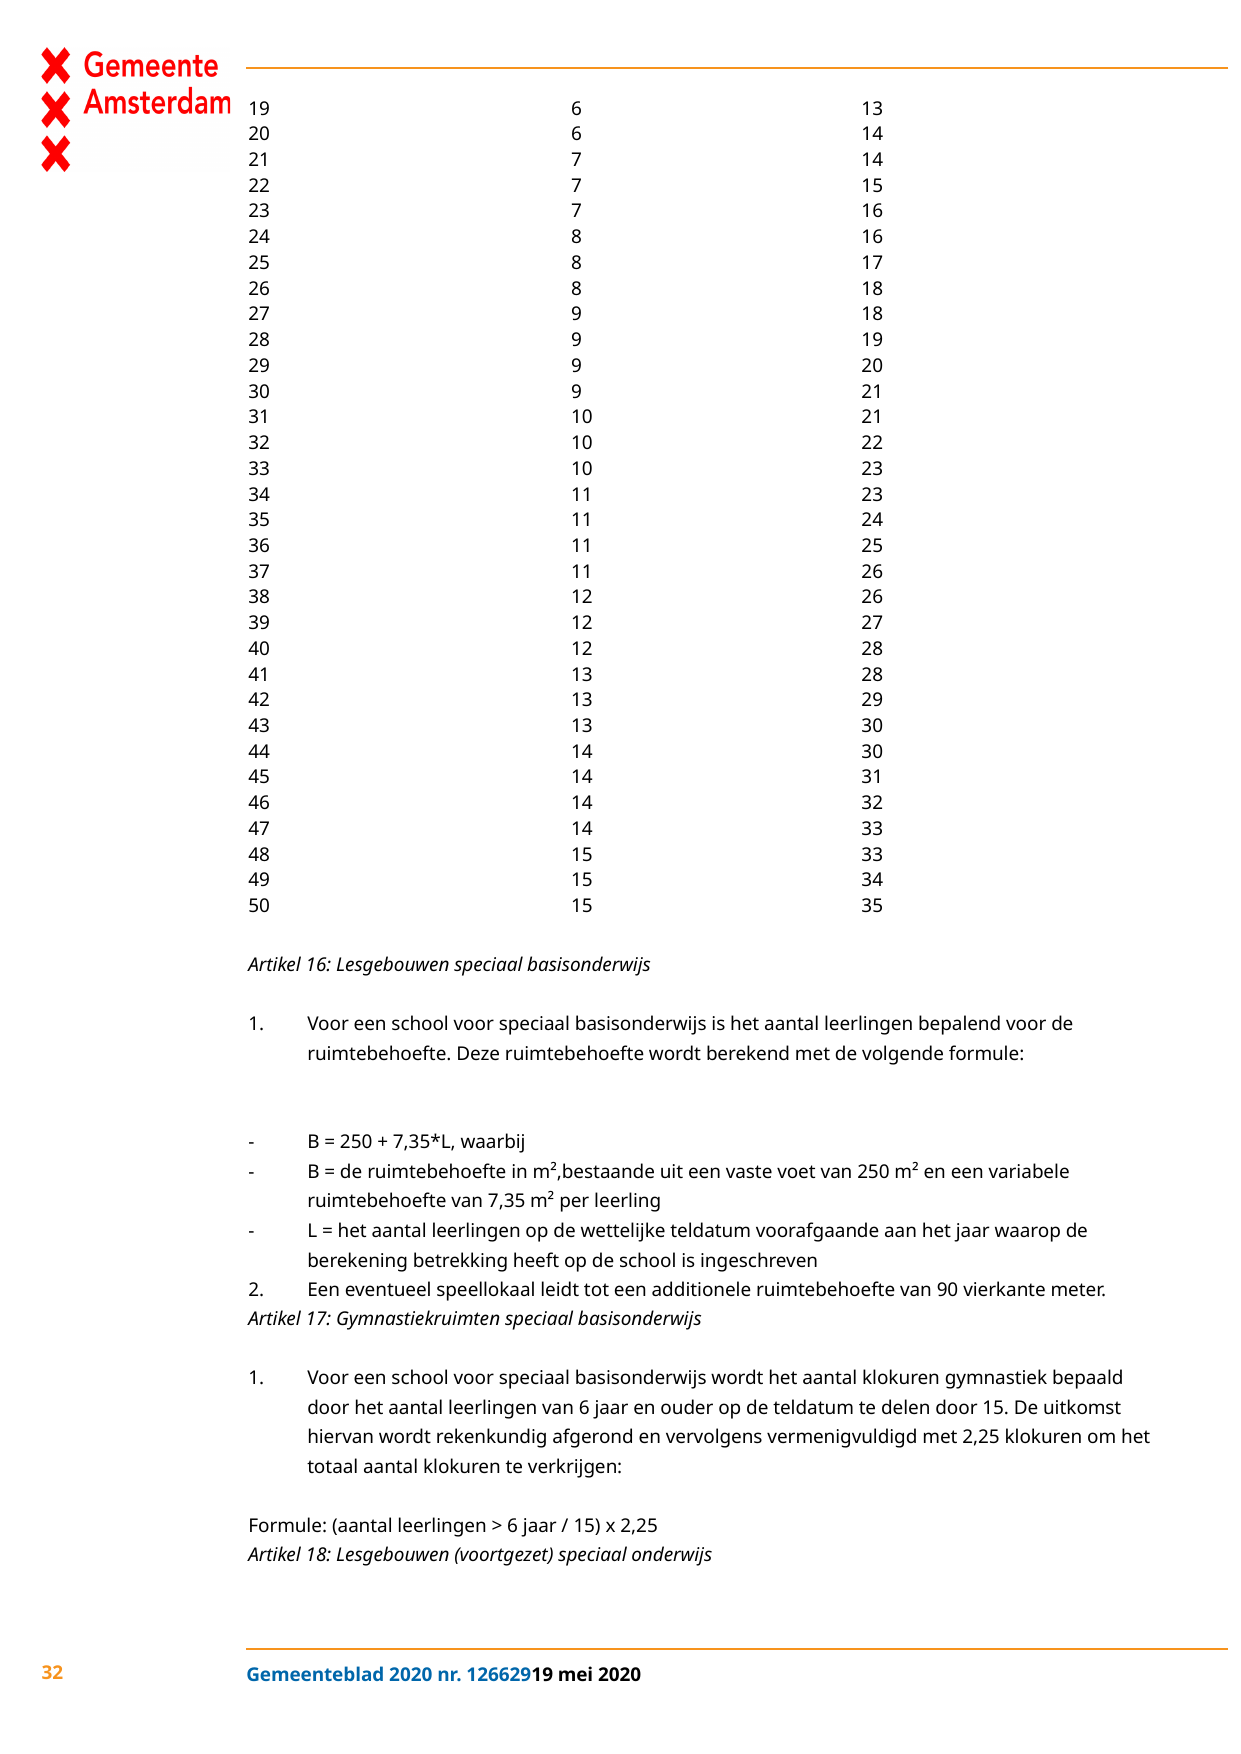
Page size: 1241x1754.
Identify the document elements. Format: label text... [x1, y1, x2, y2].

table_header Formule: (aantal leerlingen > 6 jaar / 15) x 2,25 [248, 1513, 1152, 1538]
table_cell 20 [248, 121, 571, 146]
table_cell 9 [571, 378, 861, 403]
table_cell 24 [248, 224, 571, 249]
table_cell 15 [571, 867, 861, 892]
table_cell 7 [571, 172, 861, 198]
table_cell 8 [571, 275, 861, 301]
table_cell 8 [571, 249, 861, 275]
table_cell 14 [571, 738, 861, 764]
table_cell 23 [861, 455, 1152, 481]
list Voor een school voor speciaal basisonderwijs is het aantal leerlingen bepalend voor de ruimtebehoefte. Deze ruimtebehoefte wordt berekend met de volgende formule: [248, 1010, 1152, 1065]
table_cell 43 [248, 712, 571, 738]
table_cell 11 [571, 506, 861, 532]
table_cell 37 [248, 558, 571, 584]
table_cell 18 [861, 275, 1152, 301]
table_cell 26 [248, 275, 571, 301]
table_cell 49 [248, 867, 571, 892]
table_cell 7 [571, 198, 861, 223]
table_cell 8 [571, 224, 861, 249]
table_cell 14 [571, 815, 861, 841]
table_cell 28 [248, 326, 571, 352]
table_cell 13 [571, 661, 861, 687]
table_cell 16 [861, 198, 1152, 223]
table_cell 36 [248, 532, 571, 558]
table_cell 13 [861, 95, 1152, 121]
table_cell 30 [861, 738, 1152, 764]
table_cell 9 [571, 301, 861, 326]
table_cell 30 [861, 712, 1152, 738]
table_cell 15 [571, 841, 861, 867]
table_cell 21 [248, 146, 571, 172]
table_cell 42 [248, 687, 571, 712]
table_cell 40 [248, 635, 571, 661]
table_cell 33 [861, 815, 1152, 841]
table_cell 20 [861, 352, 1152, 378]
table_cell 28 [861, 661, 1152, 687]
table_cell 26 [861, 584, 1152, 609]
table_cell 32 [861, 790, 1152, 815]
table_cell 16 [861, 224, 1152, 249]
table_header B = 250 + 7,35*L, waarbij B = de ruimtebehoefte in m²,bestaande uit een vaste voet van 250 m² en een variabele ruimtebehoefte van 7,35 m² per leerling L = het aantal leerlingen op de wettelijke teldatum voorafgaande aan het jaar waarop de berekening betrekking heeft op de school is ingeschreven [248, 1099, 1152, 1273]
table_cell 22 [861, 429, 1152, 455]
table_cell 7 [571, 146, 861, 172]
table_cell 31 [248, 404, 571, 429]
text Artikel 18: Lesgebouwen (voortgezet) speciaal onderwijs [248, 1542, 1152, 1567]
table_cell 14 [571, 764, 861, 789]
table_cell 46 [248, 790, 571, 815]
table_cell 27 [248, 301, 571, 326]
table_cell 27 [861, 609, 1152, 635]
table_cell 10 [571, 455, 861, 481]
table_cell 26 [861, 558, 1152, 584]
table_cell 21 [861, 404, 1152, 429]
table_cell 6 [571, 95, 861, 121]
table_cell 18 [861, 301, 1152, 326]
table_cell 14 [861, 146, 1152, 172]
table_cell 35 [861, 893, 1152, 918]
table_cell 25 [248, 249, 571, 275]
list Voor een school voor speciaal basisonderwijs wordt het aantal klokuren gymnastiek bepaald door het aantal leerlingen van 6 jaar en ouder op de teldatum te delen door 15. De uitkomst hiervan wordt rekenkundig afgerond en vervolgens vermenigvuldigd met 2,25 klokuren om het totaal aantal klokuren te verkrijgen: [248, 1364, 1152, 1479]
table_cell 9 [571, 326, 861, 352]
picture [41, 47, 231, 172]
table_cell 10 [571, 429, 861, 455]
table_cell 33 [248, 455, 571, 481]
table_cell 19 [248, 95, 571, 121]
table_cell 12 [571, 635, 861, 661]
table_cell 29 [861, 687, 1152, 712]
table_cell 24 [861, 506, 1152, 532]
table_cell 32 [248, 429, 571, 455]
table_cell 39 [248, 609, 571, 635]
table_cell 13 [571, 687, 861, 712]
table_cell 11 [571, 532, 861, 558]
table_cell 15 [571, 893, 861, 918]
table_cell 38 [248, 584, 571, 609]
table_cell 31 [861, 764, 1152, 789]
table_cell 22 [248, 172, 571, 198]
table_cell 14 [571, 790, 861, 815]
text Artikel 16: Lesgebouwen speciaal basisonderwijs [248, 951, 1152, 977]
table_cell 17 [861, 249, 1152, 275]
table_cell 11 [571, 558, 861, 584]
list Een eventueel speellokaal leidt tot een additionele ruimtebehoefte van 90 vierkante meter. [248, 1276, 1152, 1302]
table_cell 34 [861, 867, 1152, 892]
table_cell 30 [248, 378, 571, 403]
table_cell 35 [248, 506, 571, 532]
table_cell 41 [248, 661, 571, 687]
table_cell 33 [861, 841, 1152, 867]
table_cell 11 [571, 481, 861, 506]
table_cell 28 [861, 635, 1152, 661]
table_cell 47 [248, 815, 571, 841]
table_cell 44 [248, 738, 571, 764]
table_cell 48 [248, 841, 571, 867]
table_cell 12 [571, 584, 861, 609]
table_cell 13 [571, 712, 861, 738]
text Artikel 17: Gymnastiekruimten speciaal basisonderwijs [248, 1305, 1152, 1331]
table_cell 12 [571, 609, 861, 635]
table_cell 50 [248, 893, 571, 918]
table_cell 23 [861, 481, 1152, 506]
table_cell 6 [571, 121, 861, 146]
table_cell 29 [248, 352, 571, 378]
table_cell 15 [861, 172, 1152, 198]
table_cell 45 [248, 764, 571, 789]
table_cell 25 [861, 532, 1152, 558]
table_cell 34 [248, 481, 571, 506]
table_cell 21 [861, 378, 1152, 403]
table_cell 9 [571, 352, 861, 378]
table_cell 10 [571, 404, 861, 429]
table_cell 14 [861, 121, 1152, 146]
table_cell 23 [248, 198, 571, 223]
table_cell 19 [861, 326, 1152, 352]
